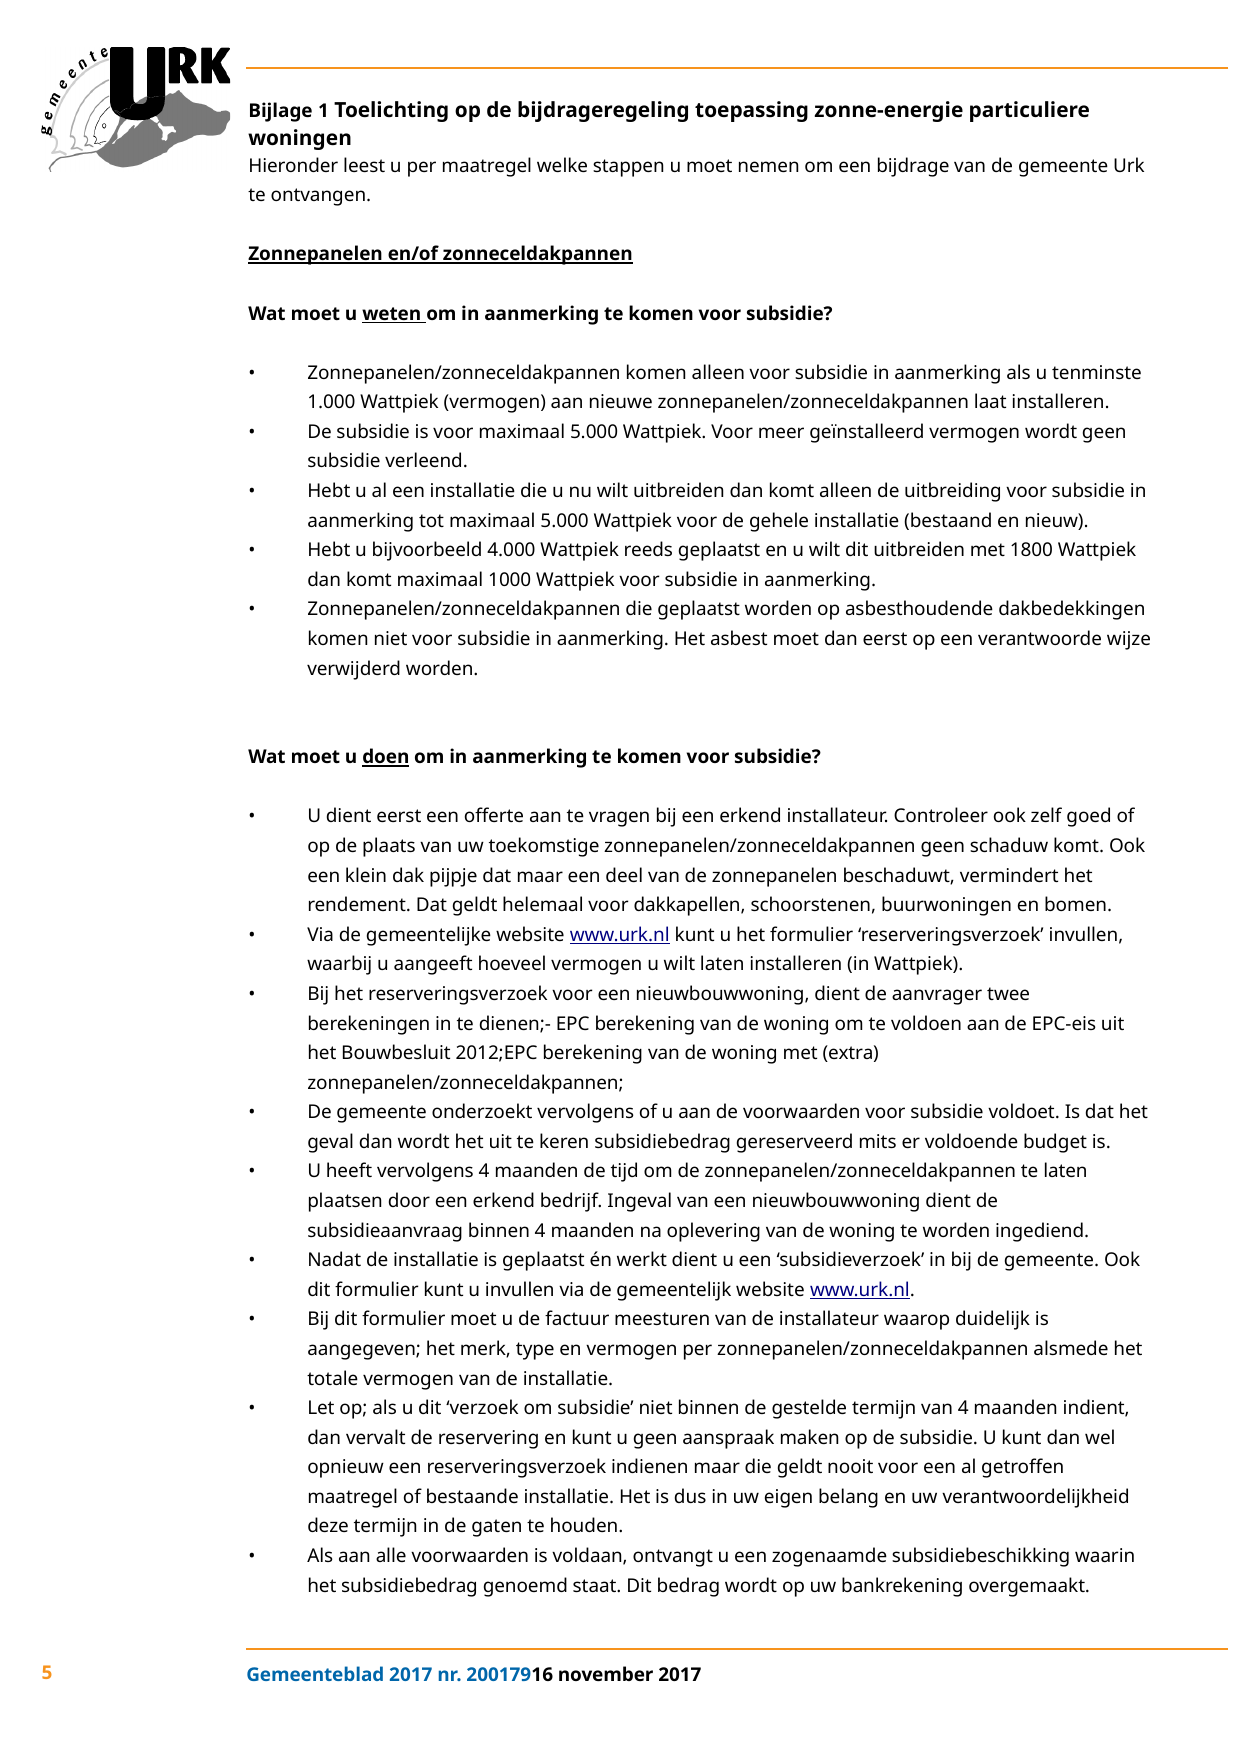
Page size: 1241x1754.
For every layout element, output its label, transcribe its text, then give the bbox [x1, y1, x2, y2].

list Hebt u bijvoorbeeld 4.000 Wattpiek reeds geplaatst en u wilt dit uitbreiden met 1800 Wattpiek dan komt maximaal 1000 Wattpiek voor subsidie in aanmerking. [248, 536, 1152, 592]
list U heeft vervolgens 4 maanden de tijd om de zonnepanelen/zonneceldakpannen te laten plaatsen door een erkend bedrijf. Ingeval van een nieuwbouwwoning dient de subsidieaanvraag binnen 4 maanden na oplevering van de woning te worden ingediend. [248, 1158, 1152, 1242]
list Bij dit formulier moet u de factuur meesturen van de installateur waarop duidelijk is aangegeven; het merk, type en vermogen per zonnepanelen/zonneceldakpannen alsmede het totale vermogen van de installatie. [248, 1306, 1152, 1390]
list Bij het reserveringsverzoek voor een nieuwbouwwoning, dient de aanvrager twee berekeningen in te dienen;- EPC berekening van de woning om te voldoen aan de EPC-eis uit het Bouwbesluit 2012;EPC berekening van de woning met (extra) zonnepanelen/zonneceldakpannen; [248, 980, 1152, 1094]
list U dient eerst een offerte aan te vragen bij een erkend installateur. Controleer ook zelf goed of op de plaats van uw toekomstige zonnepanelen/zonneceldakpannen geen schaduw komt. Ook een klein dak pijpje dat maar een deel van de zonnepanelen beschaduwt, vermindert het rendement. Dat geldt helemaal voor dakkapellen, schoorstenen, buurwoningen en bomen. [248, 803, 1152, 917]
list De gemeente onderzoekt vervolgens of u aan de voorwaarden voor subsidie voldoet. Is dat het geval dan wordt het uit te keren subsidiebedrag gereserveerd mits er voldoende budget is. [248, 1098, 1152, 1154]
picture [41, 47, 231, 172]
text Zonnepanelen en/of zonneceldakpannen [248, 241, 1152, 266]
list Nadat de installatie is geplaatst én werkt dient u een ‘subsidieverzoek’ in bij de gemeente. Ook dit formulier kunt u invullen via de gemeentelijk website www.urk.nl. [248, 1246, 1152, 1302]
text Wat moet u weten om in aanmerking te komen voor subsidie? [248, 300, 1152, 325]
text Wat moet u doen om in aanmerking te komen voor subsidie? [248, 743, 1152, 769]
text Hieronder leest u per maatregel welke stappen u moet nemen om een bijdrage van de gemeente Urk te ontvangen. [248, 152, 1152, 207]
list Zonnepanelen/zonneceldakpannen die geplaatst worden op asbesthoudende dakbedekkingen komen niet voor subsidie in aanmerking. Het asbest moet dan eerst op een verantwoorde wijze verwijderd worden. [248, 596, 1152, 680]
list Via de gemeentelijke website www.urk.nl kunt u het formulier ‘reserveringsverzoek’ invullen, waarbij u aangeeft hoeveel vermogen u wilt laten installeren (in Wattpiek). [248, 921, 1152, 976]
list Let op; als u dit ‘verzoek om subsidie’ niet binnen de gestelde termijn van 4 maanden indient, dan vervalt de reservering en kunt u geen aanspraak maken op de subsidie. U kunt dan wel opnieuw een reserveringsverzoek indienen maar die geldt nooit voor een al getroffen maatregel of bestaande installatie. Het is dus in uw eigen belang en uw verantwoordelijkheid deze termijn in de gaten te houden. [248, 1394, 1152, 1538]
list Als aan alle voorwaarden is voldaan, ontvangt u een zogenaamde subsidiebeschikking waarin het subsidiebedrag genoemd staat. Dit bedrag wordt op uw bankrekening overgemaakt. [248, 1542, 1152, 1597]
list Hebt u al een installatie die u nu wilt uitbreiden dan komt alleen de uitbreiding voor subsidie in aanmerking tot maximaal 5.000 Wattpiek voor de gehele installatie (bestaand en nieuw). [248, 477, 1152, 532]
list Zonnepanelen/zonneceldakpannen komen alleen voor subsidie in aanmerking als u tenminste 1.000 Wattpiek (vermogen) aan nieuwe zonnepanelen/zonneceldakpannen laat installeren. [248, 359, 1152, 414]
list De subsidie is voor maximaal 5.000 Wattpiek. Voor meer geïnstalleerd vermogen wordt geen subsidie verleend. [248, 418, 1152, 473]
text Bijlage 1 Toelichting op de bijdrageregeling toepassing zonne-energie particuliere woningen [248, 95, 1152, 152]
